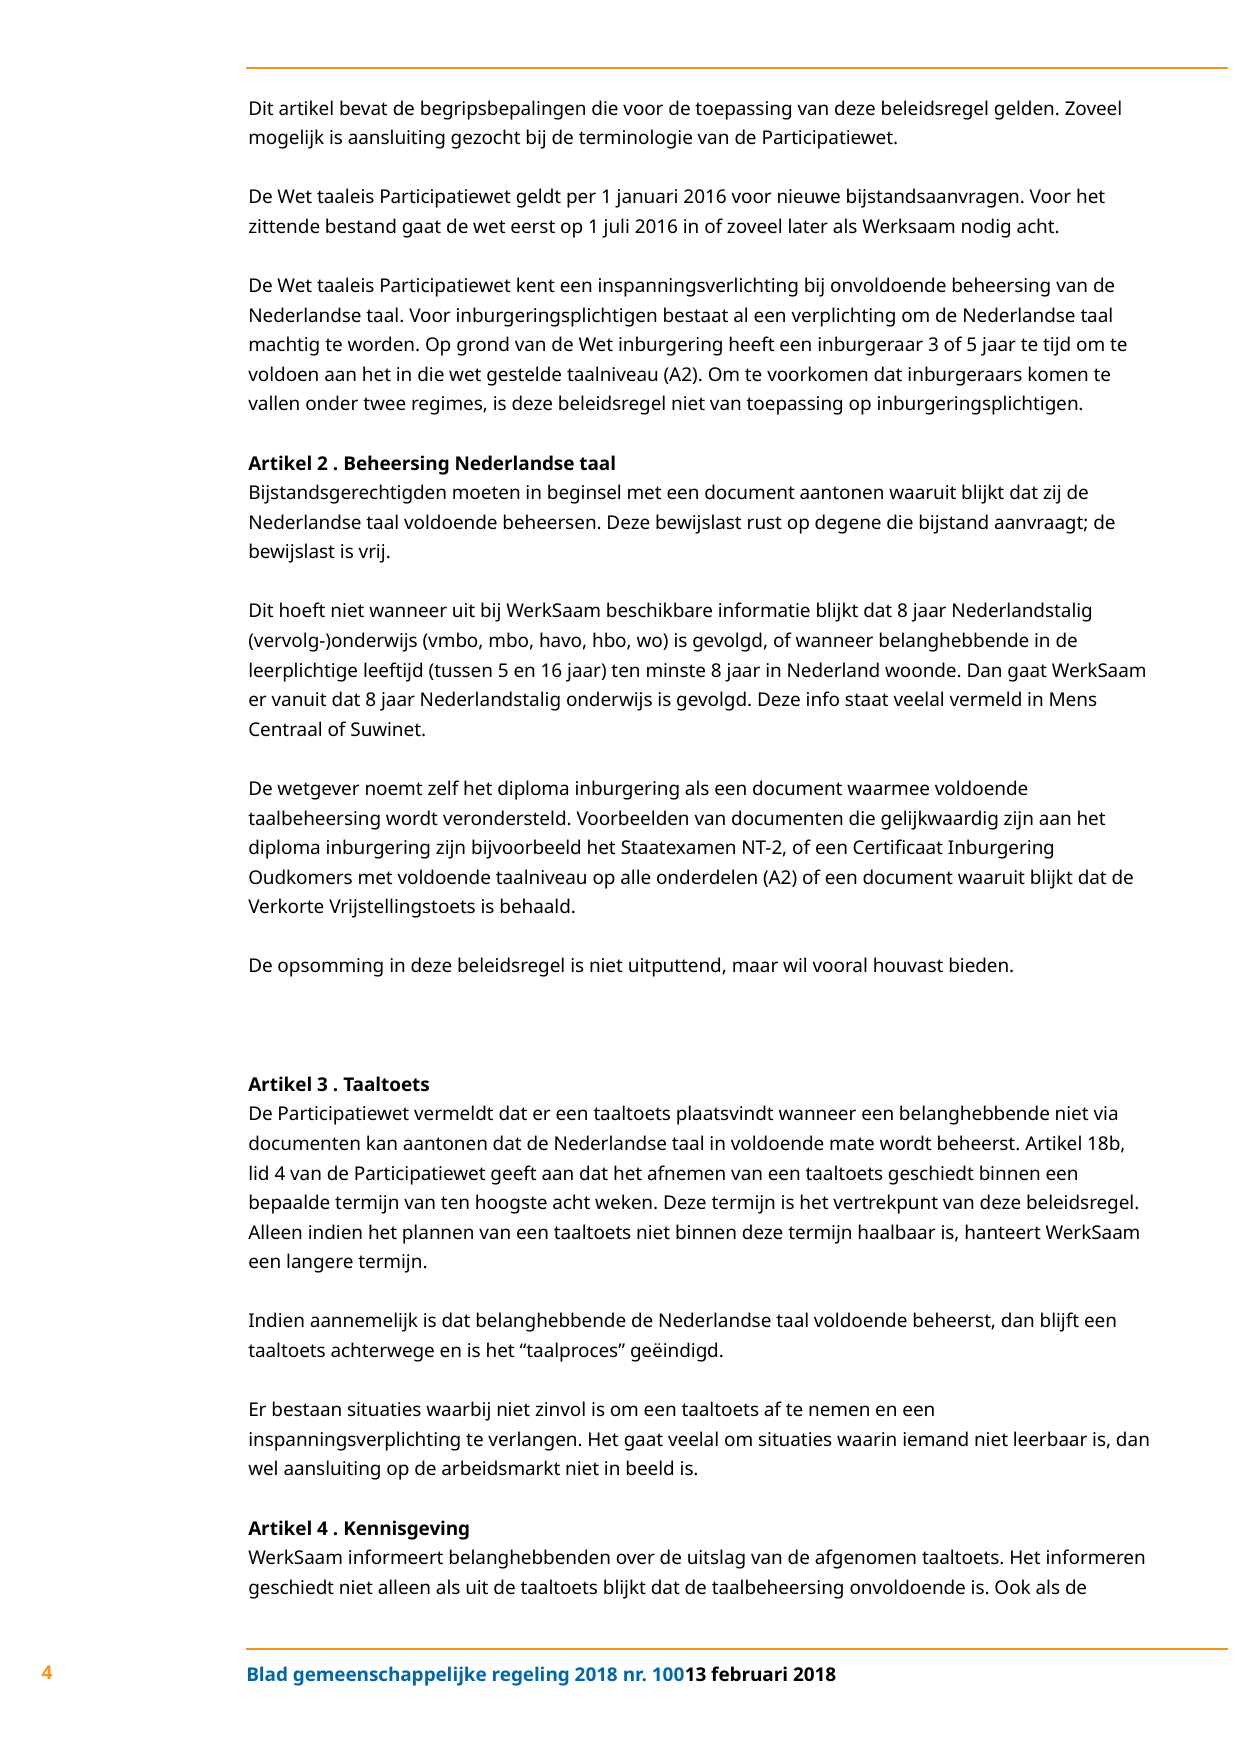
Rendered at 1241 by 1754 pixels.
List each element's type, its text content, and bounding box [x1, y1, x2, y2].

text De opsomming in deze beleidsregel is niet uitputtend, maar wil vooral houvast bieden. [248, 953, 1152, 978]
text Bijstandsgerechtigden moeten in beginsel met een document aantonen waaruit blijkt dat zij de Nederlandse taal voldoende beheersen. Deze bewijslast rust op degene die bijstand aanvraagt; de bewijslast is vrij. [248, 479, 1152, 564]
text Er bestaan situaties waarbij niet zinvol is om een taaltoets af te nemen en een inspanningsverplichting te verlangen. Het gaat veelal om situaties waarin iemand niet leerbaar is, dan wel aansluiting op de arbeidsmarkt niet in beeld is. [248, 1396, 1152, 1481]
picture [41, 47, 231, 172]
text Dit artikel bevat de begripsbepalingen die voor de toepassing van deze beleidsregel gelden. Zoveel mogelijk is aansluiting gezocht bij de terminologie van de Participatiewet. [248, 95, 1152, 150]
text WerkSaam informeert belanghebbenden over de uitslag van de afgenomen taaltoets. Het informeren geschiedt niet alleen als uit de taaltoets blijkt dat de taalbeheersing onvoldoende is. Ook als de [248, 1544, 1152, 1600]
text Artikel 2 . Beheersing Nederlandse taal [248, 450, 1152, 476]
text Artikel 3 . Taaltoets [248, 1071, 1152, 1097]
text Dit hoeft niet wanneer uit bij WerkSaam beschikbare informatie blijkt dat 8 jaar Nederlandstalig (vervolg-)onderwijs (vmbo, mbo, havo, hbo, wo) is gevolgd, of wanneer belanghebbende in de leerplichtige leeftijd (tussen 5 en 16 jaar) ten minste 8 jaar in Nederland woonde. Dan gaat WerkSaam er vanuit dat 8 jaar Nederlandstalig onderwijs is gevolgd. Deze info staat veelal vermeld in Mens Centraal of Suwinet. [248, 598, 1152, 742]
text Artikel 4 . Kennisgeving [248, 1515, 1152, 1541]
text De Wet taaleis Participatiewet geldt per 1 januari 2016 voor nieuwe bijstandsaanvragen. Voor het zittende bestand gaat de wet eerst op 1 juli 2016 in of zoveel later als Werksaam nodig acht. [248, 183, 1152, 239]
text De wetgever noemt zelf het diploma inburgering als een document waarmee voldoende taalbeheersing wordt verondersteld. Voorbeelden van documenten die gelijkwaardig zijn aan het diploma inburgering zijn bijvoorbeeld het Staatexamen NT-2, of een Certificaat Inburgering Oudkomers met voldoende taalniveau op alle onderdelen (A2) of een document waaruit blijkt dat de Verkorte Vrijstellingstoets is behaald. [248, 775, 1152, 919]
text De Wet taaleis Participatiewet kent een inspanningsverlichting bij onvoldoende beheersing van de Nederlandse taal. Voor inburgeringsplichtigen bestaat al een verplichting om de Nederlandse taal machtig te worden. Op grond van de Wet inburgering heeft een inburgeraar 3 of 5 jaar te tijd om te voldoen aan het in die wet gestelde taalniveau (A2). Om te voorkomen dat inburgeraars komen te vallen onder twee regimes, is deze beleidsregel niet van toepassing op inburgeringsplichtigen. [248, 272, 1152, 416]
text Indien aannemelijk is dat belanghebbende de Nederlandse taal voldoende beheerst, dan blijft een taaltoets achterwege en is het “taalproces” geëindigd. [248, 1308, 1152, 1363]
text De Participatiewet vermeldt dat er een taaltoets plaatsvindt wanneer een belanghebbende niet via documenten kan aantonen dat de Nederlandse taal in voldoende mate wordt beheerst. Artikel 18b, lid 4 van de Participatiewet geeft aan dat het afnemen van een taaltoets geschiedt binnen een bepaalde termijn van ten hoogste acht weken. Deze termijn is het vertrekpunt van deze beleidsregel. Alleen indien het plannen van een taaltoets niet binnen deze termijn haalbaar is, hanteert WerkSaam een langere termijn. [248, 1101, 1152, 1274]
